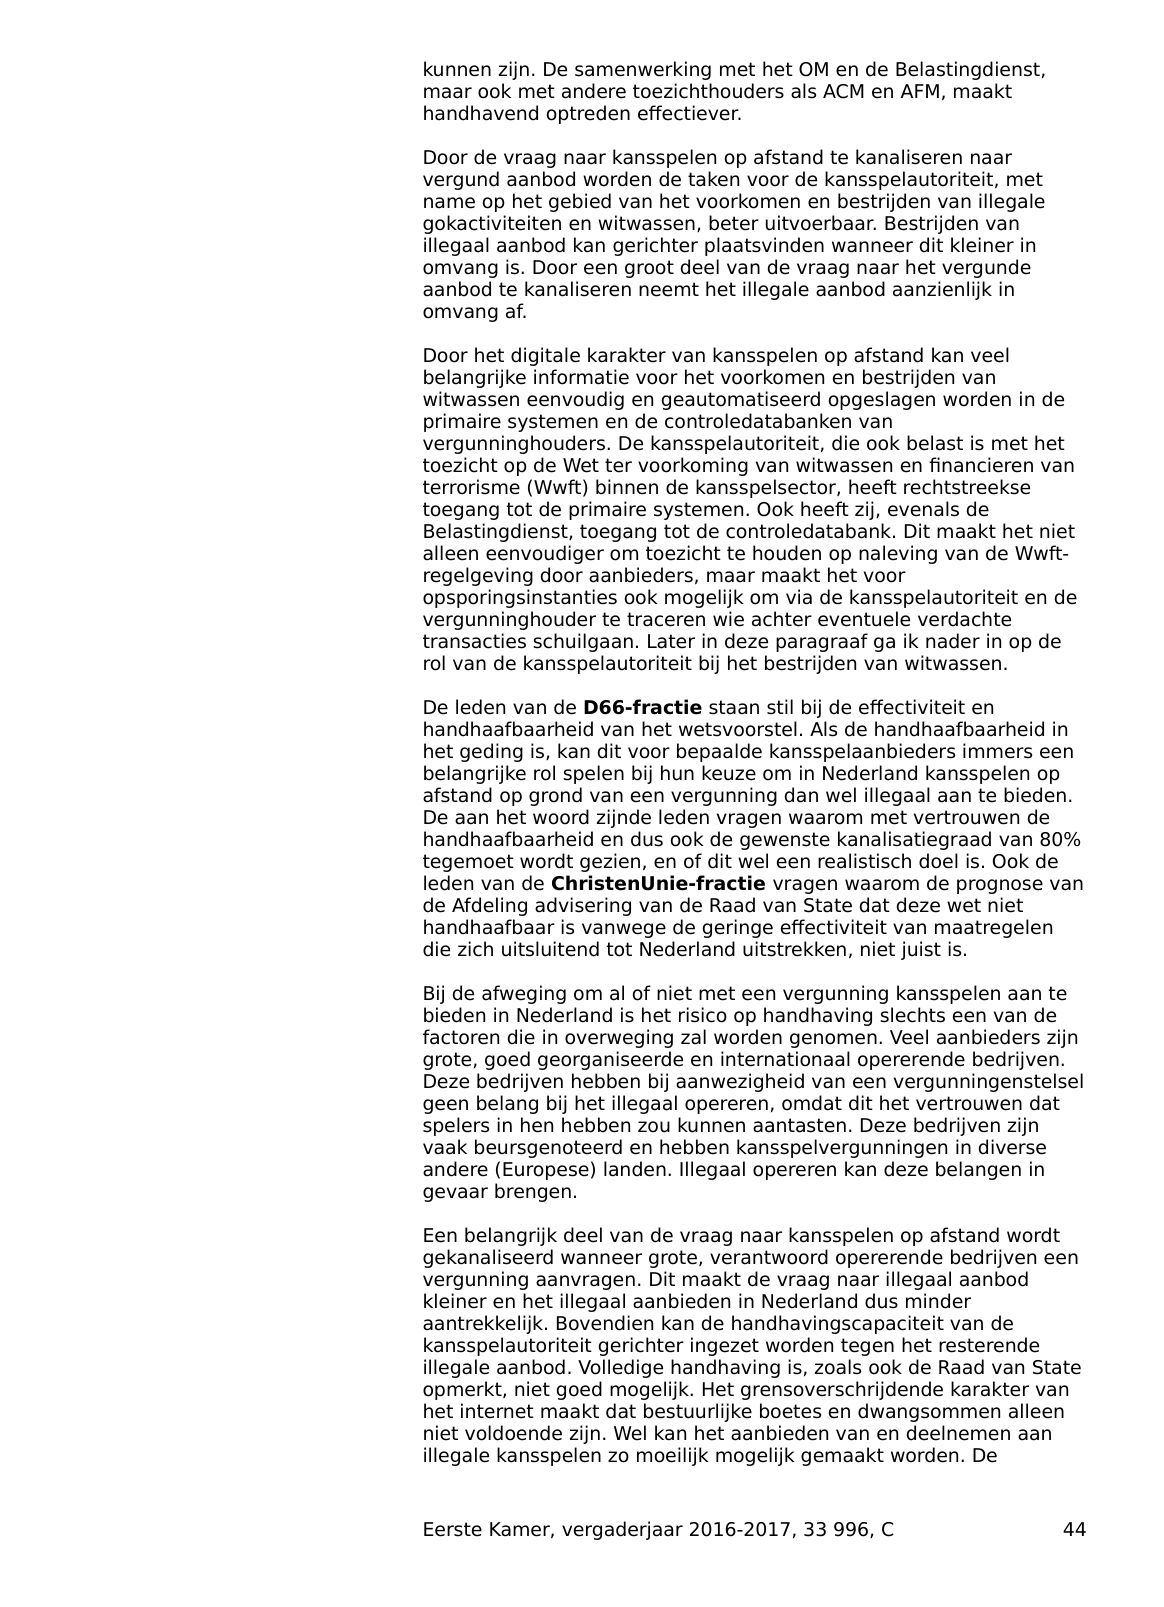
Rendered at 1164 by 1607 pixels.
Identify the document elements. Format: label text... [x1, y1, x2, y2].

text Door het digitale karakter van kansspelen op afstand kan veel belangrijke informatie voor het voorkomen en bestrijden van witwassen eenvoudig en geautomatiseerd opgeslagen worden in de primaire systemen en de controledatabanken van vergunninghouders. De kansspelautoriteit, die ook belast is met het toezicht op de Wet ter voorkoming van witwassen en financieren van terrorisme (Wwft) binnen de kansspelsector, heeft rechtstreekse toegang tot de primaire systemen. Ook heeft zij, evenals de Belastingdienst, toegang tot de controledatabank. Dit maakt het niet alleen eenvoudiger om toezicht te houden op naleving van de Wwft-regelgeving door aanbieders, maar maakt het voor opsporingsinstanties ook mogelijk om via de kansspelautoriteit en de vergunninghouder te traceren wie achter eventuele verdachte transacties schuilgaan. Later in deze paragraaf ga ik nader in op de rol van de kansspelautoriteit bij het bestrijden van witwassen. [422, 345, 1087, 675]
text Een belangrijk deel van de vraag naar kansspelen op afstand wordt gekanaliseerd wanneer grote, verantwoord opererende bedrijven een vergunning aanvragen. Dit maakt de vraag naar illegaal aanbod kleiner en het illegaal aanbieden in Nederland dus minder aantrekkelijk. Bovendien kan de handhavingscapaciteit van de kansspelautoriteit gerichter ingezet worden tegen het resterende illegale aanbod. Volledige handhaving is, zoals ook de Raad van State opmerkt, niet goed mogelijk. Het grensoverschrijdende karakter van het internet maakt dat bestuurlijke boetes en dwangsommen alleen niet voldoende zijn. Wel kan het aanbieden van en deelnemen aan illegale kansspelen zo moeilijk mogelijk gemaakt worden. De [422, 1225, 1087, 1467]
text kunnen zijn. De samenwerking met het OM en de Belastingdienst, maar ook met andere toezichthouders als ACM en AFM, maakt handhavend optreden effectiever. [422, 59, 1087, 125]
text Bij de afweging om al of niet met een vergunning kansspelen aan te bieden in Nederland is het risico op handhaving slechts een van de factoren die in overweging zal worden genomen. Veel aanbieders zijn grote, goed georganiseerde en internationaal opererende bedrijven. Deze bedrijven hebben bij aanwezigheid van een vergunningenstelsel geen belang bij het illegaal opereren, omdat dit het vertrouwen dat spelers in hen hebben zou kunnen aantasten. Deze bedrijven zijn vaak beursgenoteerd en hebben kansspelvergunningen in diverse andere (Europese) landen. Illegaal opereren kan deze belangen in gevaar brengen. [422, 983, 1087, 1203]
text De leden van de D66-fractie staan stil bij de effectiviteit en handhaafbaarheid van het wetsvoorstel. Als de handhaafbaarheid in het geding is, kan dit voor bepaalde kansspelaanbieders immers een belangrijke rol spelen bij hun keuze om in Nederland kansspelen op afstand op grond van een vergunning dan wel illegaal aan te bieden. De aan het woord zijnde leden vragen waarom met vertrouwen de handhaafbaarheid en dus ook de gewenste kanalisatiegraad van 80% tegemoet wordt gezien, en of dit wel een realistisch doel is. Ook de leden van de ChristenUnie-fractie vragen waarom de prognose van de Afdeling advisering van de Raad van State dat deze wet niet handhaafbaar is vanwege de geringe effectiviteit van maatregelen die zich uitsluitend tot Nederland uitstrekken, niet juist is. [422, 697, 1087, 961]
text Door de vraag naar kansspelen op afstand te kanaliseren naar vergund aanbod worden de taken voor de kansspelautoriteit, met name op het gebied van het voorkomen en bestrijden van illegale gokactiviteiten en witwassen, beter uitvoerbaar. Bestrijden van illegaal aanbod kan gerichter plaatsvinden wanneer dit kleiner in omvang is. Door een groot deel van de vraag naar het vergunde aanbod te kanaliseren neemt het illegale aanbod aanzienlijk in omvang af. [422, 147, 1087, 323]
